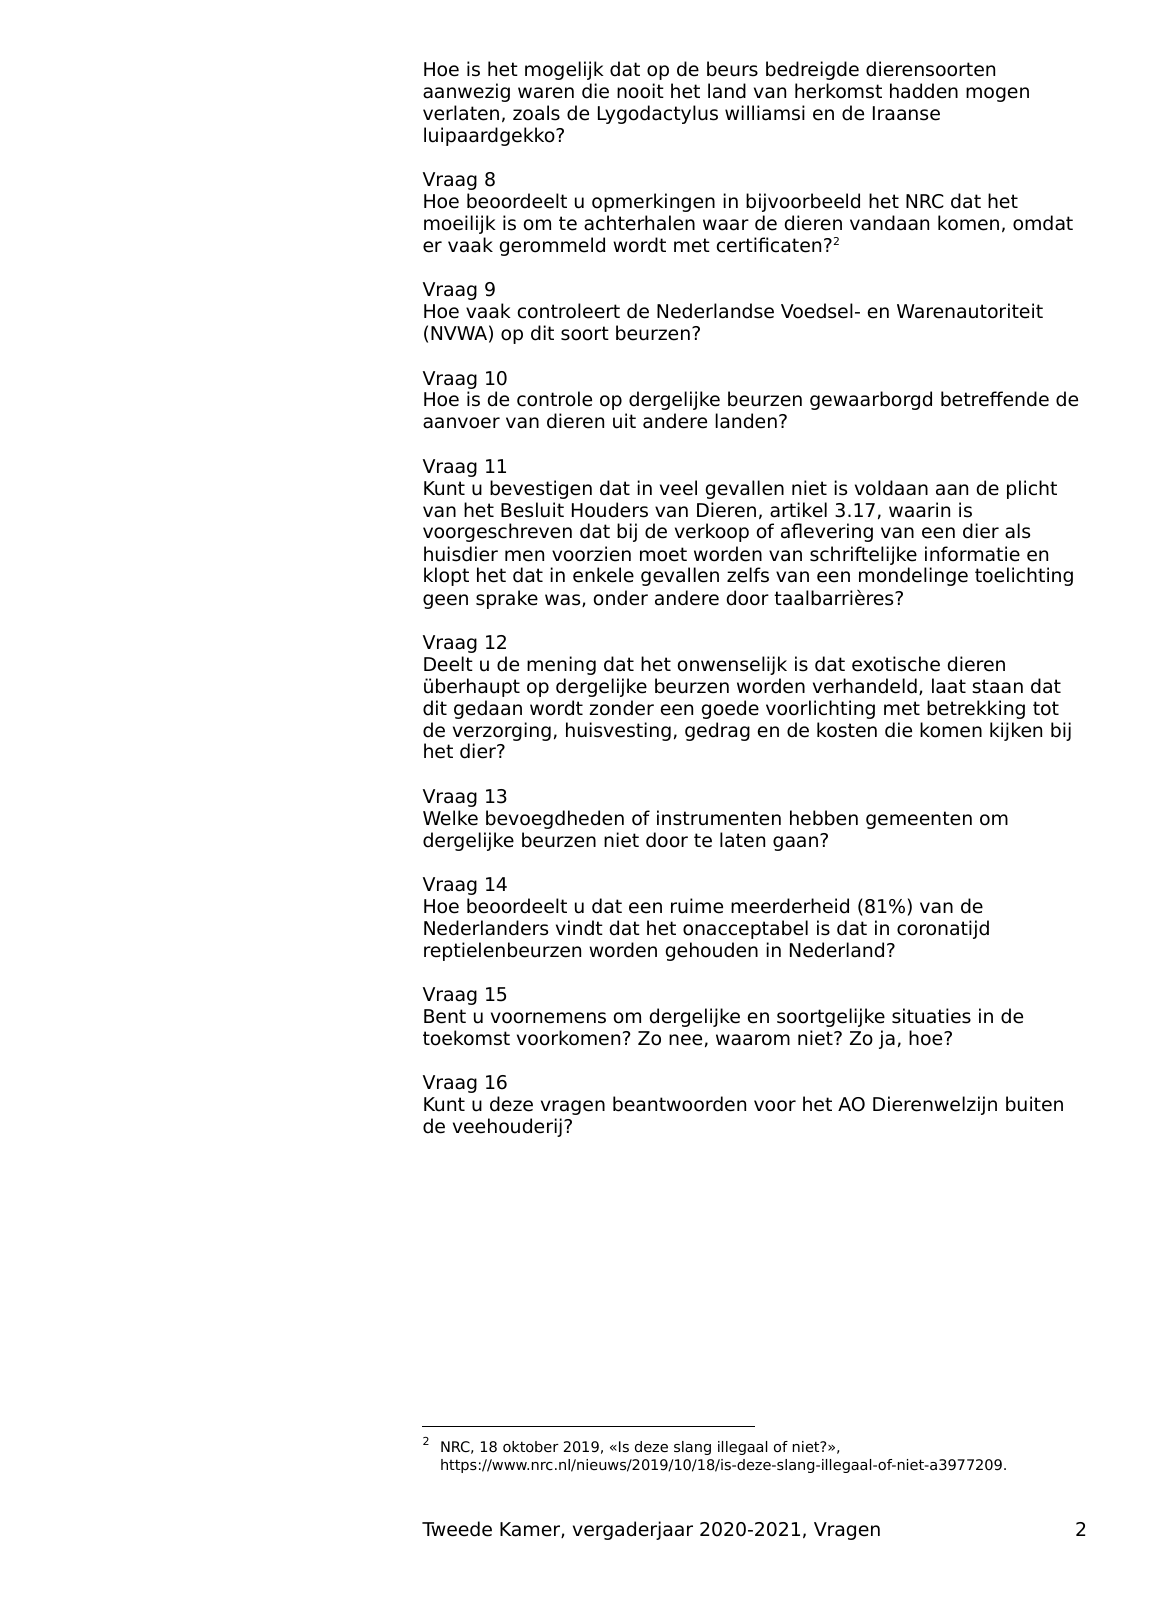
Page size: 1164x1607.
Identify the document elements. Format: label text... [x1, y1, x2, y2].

text Vraag 11 [422, 456, 1087, 477]
text Hoe vaak controleert de Nederlandse Voedsel- en Warenautoriteit (NVWA) op dit soort beurzen? [422, 301, 1087, 345]
text Vraag 15 [422, 984, 1087, 1006]
text Hoe beoordeelt u opmerkingen in bijvoorbeeld het NRC dat het moeilijk is om te achterhalen waar de dieren vandaan komen, omdat er vaak gerommeld wordt met certificaten? [422, 191, 1087, 257]
text Bent u voornemens om dergelijke en soortgelijke situaties in de toekomst voorkomen? Zo nee, waarom niet? Zo ja, hoe? [422, 1006, 1087, 1050]
text Hoe is de controle op dergelijke beurzen gewaarborgd betreffende de aanvoer van dieren uit andere landen? [422, 389, 1087, 433]
text Vraag 9 [422, 279, 1087, 301]
text Kunt u bevestigen dat in veel gevallen niet is voldaan aan de plicht van het Besluit Houders van Dieren, artikel 3.17, waarin is voorgeschreven dat bij de verkoop of aflevering van een dier als huisdier men voorzien moet worden van schriftelijke informatie en klopt het dat in enkele gevallen zelfs van een mondelinge toelichting geen sprake was, onder andere door taalbarrières? [422, 477, 1087, 609]
text Vraag 8 [422, 169, 1087, 191]
text Hoe is het mogelijk dat op de beurs bedreigde dierensoorten aanwezig waren die nooit het land van herkomst hadden mogen verlaten, zoals de Lygodactylus williamsi en de Iraanse luipaardgekko? [422, 59, 1087, 147]
text Welke bevoegdheden of instrumenten hebben gemeenten om dergelijke beurzen niet door te laten gaan? [422, 808, 1087, 852]
text Deelt u de mening dat het onwenselijk is dat exotische dieren überhaupt op dergelijke beurzen worden verhandeld, laat staan dat dit gedaan wordt zonder een goede voorlichting met betrekking tot de verzorging, huisvesting, gedrag en de kosten die komen kijken bij het dier? [422, 653, 1087, 763]
text Kunt u deze vragen beantwoorden voor het AO Dierenwelzijn buiten de veehouderij? [422, 1094, 1087, 1138]
text Vraag 14 [422, 874, 1087, 896]
text Vraag 12 [422, 632, 1087, 653]
text Hoe beoordeelt u dat een ruime meerderheid (81%) van de Nederlanders vindt dat het onacceptabel is dat in coronatijd reptielenbeurzen worden gehouden in Nederland? [422, 896, 1087, 962]
text Vraag 16 [422, 1072, 1087, 1094]
text Vraag 10 [422, 367, 1087, 389]
text NRC, 18 oktober 2019, «Is deze slang illegaal of niet?», https://www.nrc.nl/nieuws/2019/10/18/is-deze-slang-illegaal-of-niet-a3977209. [422, 1435, 1087, 1474]
text Vraag 13 [422, 786, 1087, 808]
